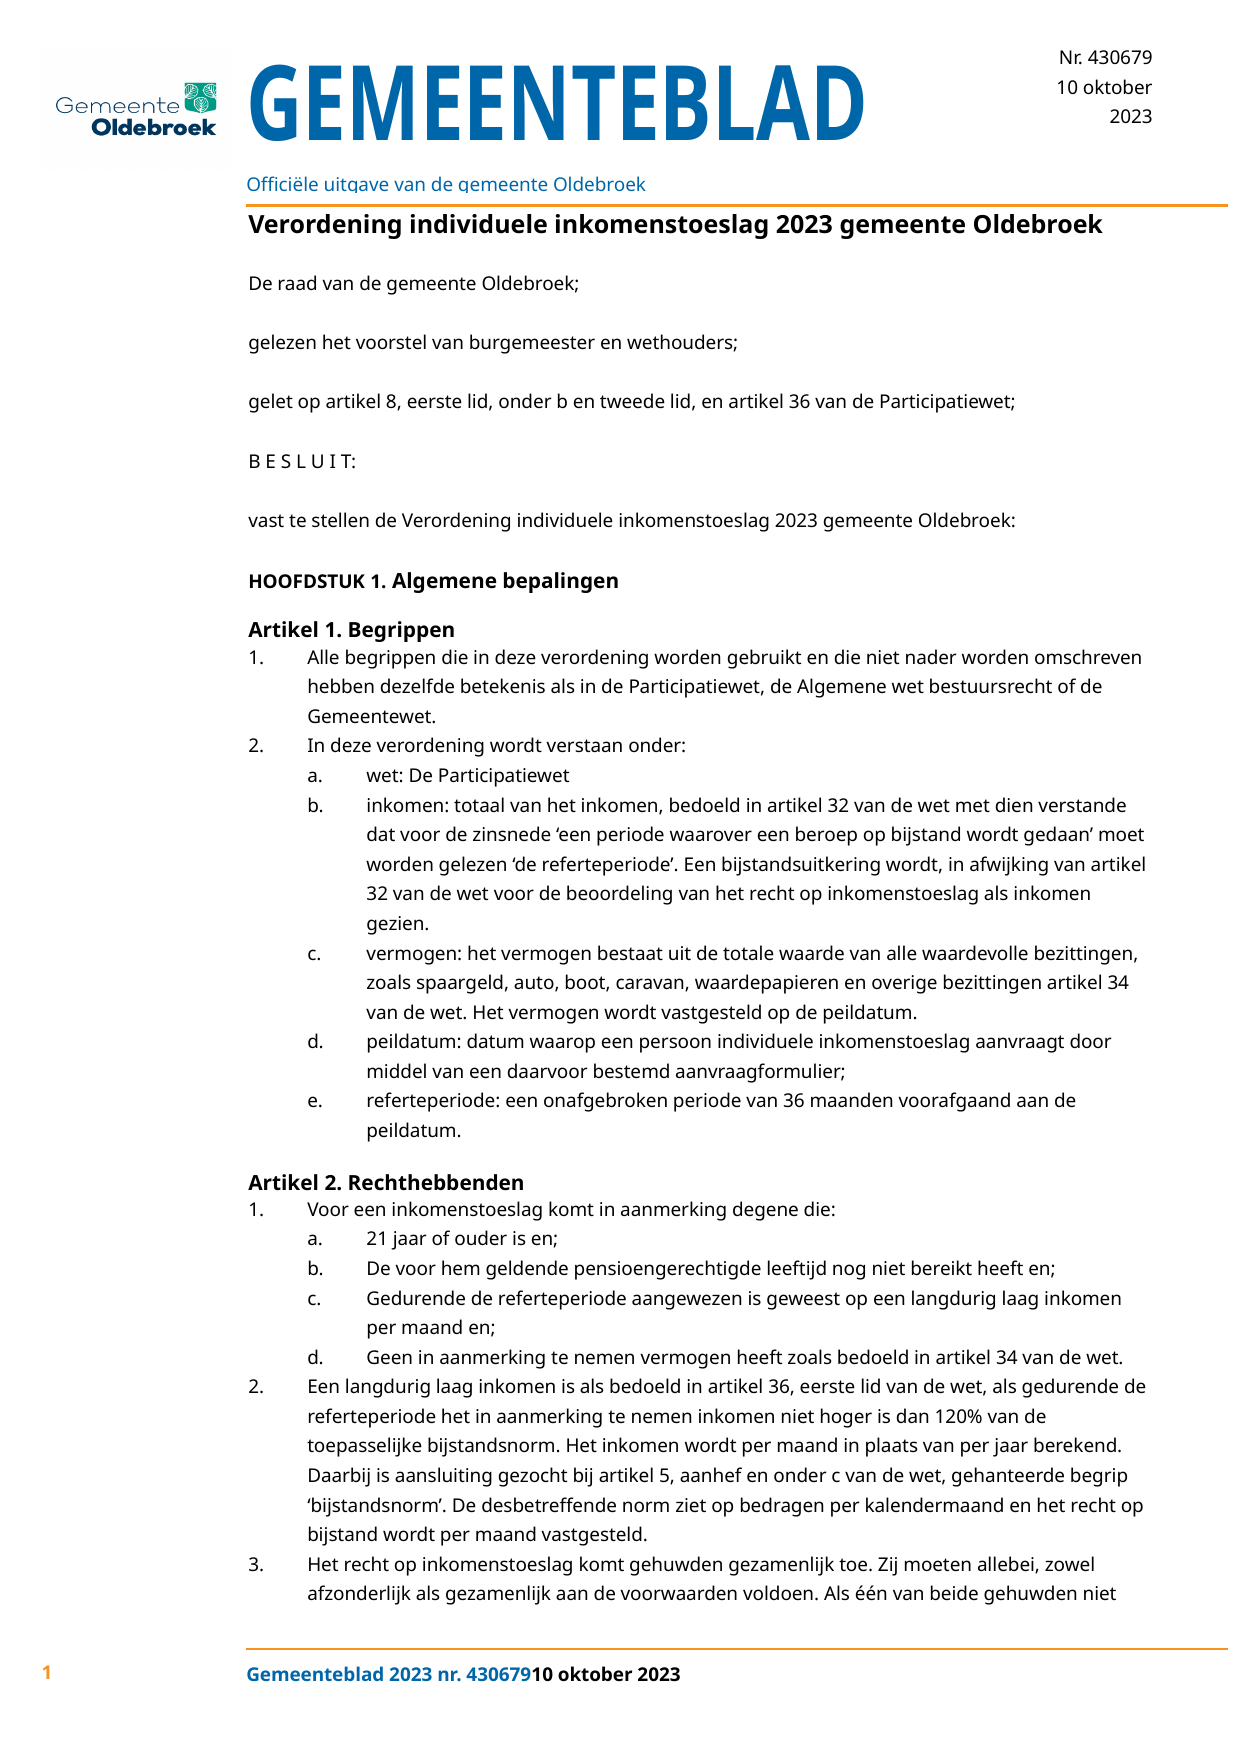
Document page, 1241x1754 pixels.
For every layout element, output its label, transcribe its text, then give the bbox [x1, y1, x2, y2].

list In deze verordening wordt verstaan onder: [248, 733, 1152, 758]
text gelet op artikel 8, eerste lid, onder b en tweede lid, en artikel 36 van de Participatiewet; [248, 389, 1152, 414]
list Gedurende de referteperiode aangewezen is geweest op een langdurig laag inkomen per maand en; [307, 1285, 1152, 1340]
text gelezen het voorstel van burgemeester en wethouders; [248, 329, 1152, 355]
list Het recht op inkomenstoeslag komt gehuwden gezamenlijk toe. Zij moeten allebei, zowel afzonderlijk als gezamenlijk aan de voorwaarden voldoen. Als één van beide gehuwden niet [248, 1551, 1152, 1606]
list vermogen: het vermogen bestaat uit de totale waarde van alle waardevolle bezittingen, zoals spaargeld, auto, boot, caravan, waardepapieren en overige bezittingen artikel 34 van de wet. Het vermogen wordt vastgesteld op de peildatum. [307, 940, 1152, 1024]
list wet: De Participatiewet [307, 762, 1152, 788]
list peildatum: datum waarop een persoon individuele inkomenstoeslag aanvraagt door middel van een daarvoor bestemd aanvraagformulier; [307, 1028, 1152, 1084]
text De raad van de gemeente Oldebroek; [248, 270, 1152, 296]
text HOOFDSTUK 1. Algemene bepalingen [248, 566, 1152, 594]
text Artikel 1. Begrippen [248, 615, 1152, 644]
list referteperiode: een onafgebroken periode van 36 maanden voorafgaand aan de peildatum. [307, 1088, 1152, 1143]
text B E S L U I T: [248, 448, 1152, 473]
text Verordening individuele inkomenstoeslag 2023 gemeente Oldebroek [248, 207, 1152, 241]
list De voor hem geldende pensioengerechtigde leeftijd nog niet bereikt heeft en; [307, 1255, 1152, 1281]
list Alle begrippen die in deze verordening worden gebruikt en die niet nader worden omschreven hebben dezelfde betekenis als in de Participatiewet, de Algemene wet bestuursrecht of de Gemeentewet. [248, 644, 1152, 729]
list Een langdurig laag inkomen is als bedoeld in artikel 36, eerste lid van de wet, als gedurende de referteperiode het in aanmerking te nemen inkomen niet hoger is dan 120% van de toepasselijke bijstandsnorm. Het inkomen wordt per maand in plaats van per jaar berekend. Daarbij is aansluiting gezocht bij artikel 5, aanhef en onder c van de wet, gehanteerde begrip ‘bijstandsnorm’. De desbetreffende norm ziet op bedragen per kalendermaand en het recht op bijstand wordt per maand vastgesteld. [248, 1373, 1152, 1547]
text vast te stellen de Verordening individuele inkomenstoeslag 2023 gemeente Oldebroek: [248, 507, 1152, 533]
list 21 jaar of ouder is en; [307, 1226, 1152, 1251]
list Geen in aanmerking te nemen vermogen heeft zoals bedoeld in artikel 34 van de wet. [307, 1344, 1152, 1370]
list inkomen: totaal van het inkomen, bedoeld in artikel 32 van de wet met dien verstande dat voor de zinsnede ‘een periode waarover een beroep op bijstand wordt gedaan’ moet worden gelezen ‘de referteperiode’. Een bijstandsuitkering wordt, in afwijking van artikel 32 van de wet voor de beoordeling van het recht op inkomenstoeslag als inkomen gezien. [307, 792, 1152, 936]
list Voor een inkomenstoeslag komt in aanmerking degene die: [248, 1196, 1152, 1222]
text Artikel 2. Rechthebbenden [248, 1168, 1152, 1196]
picture [41, 47, 231, 172]
